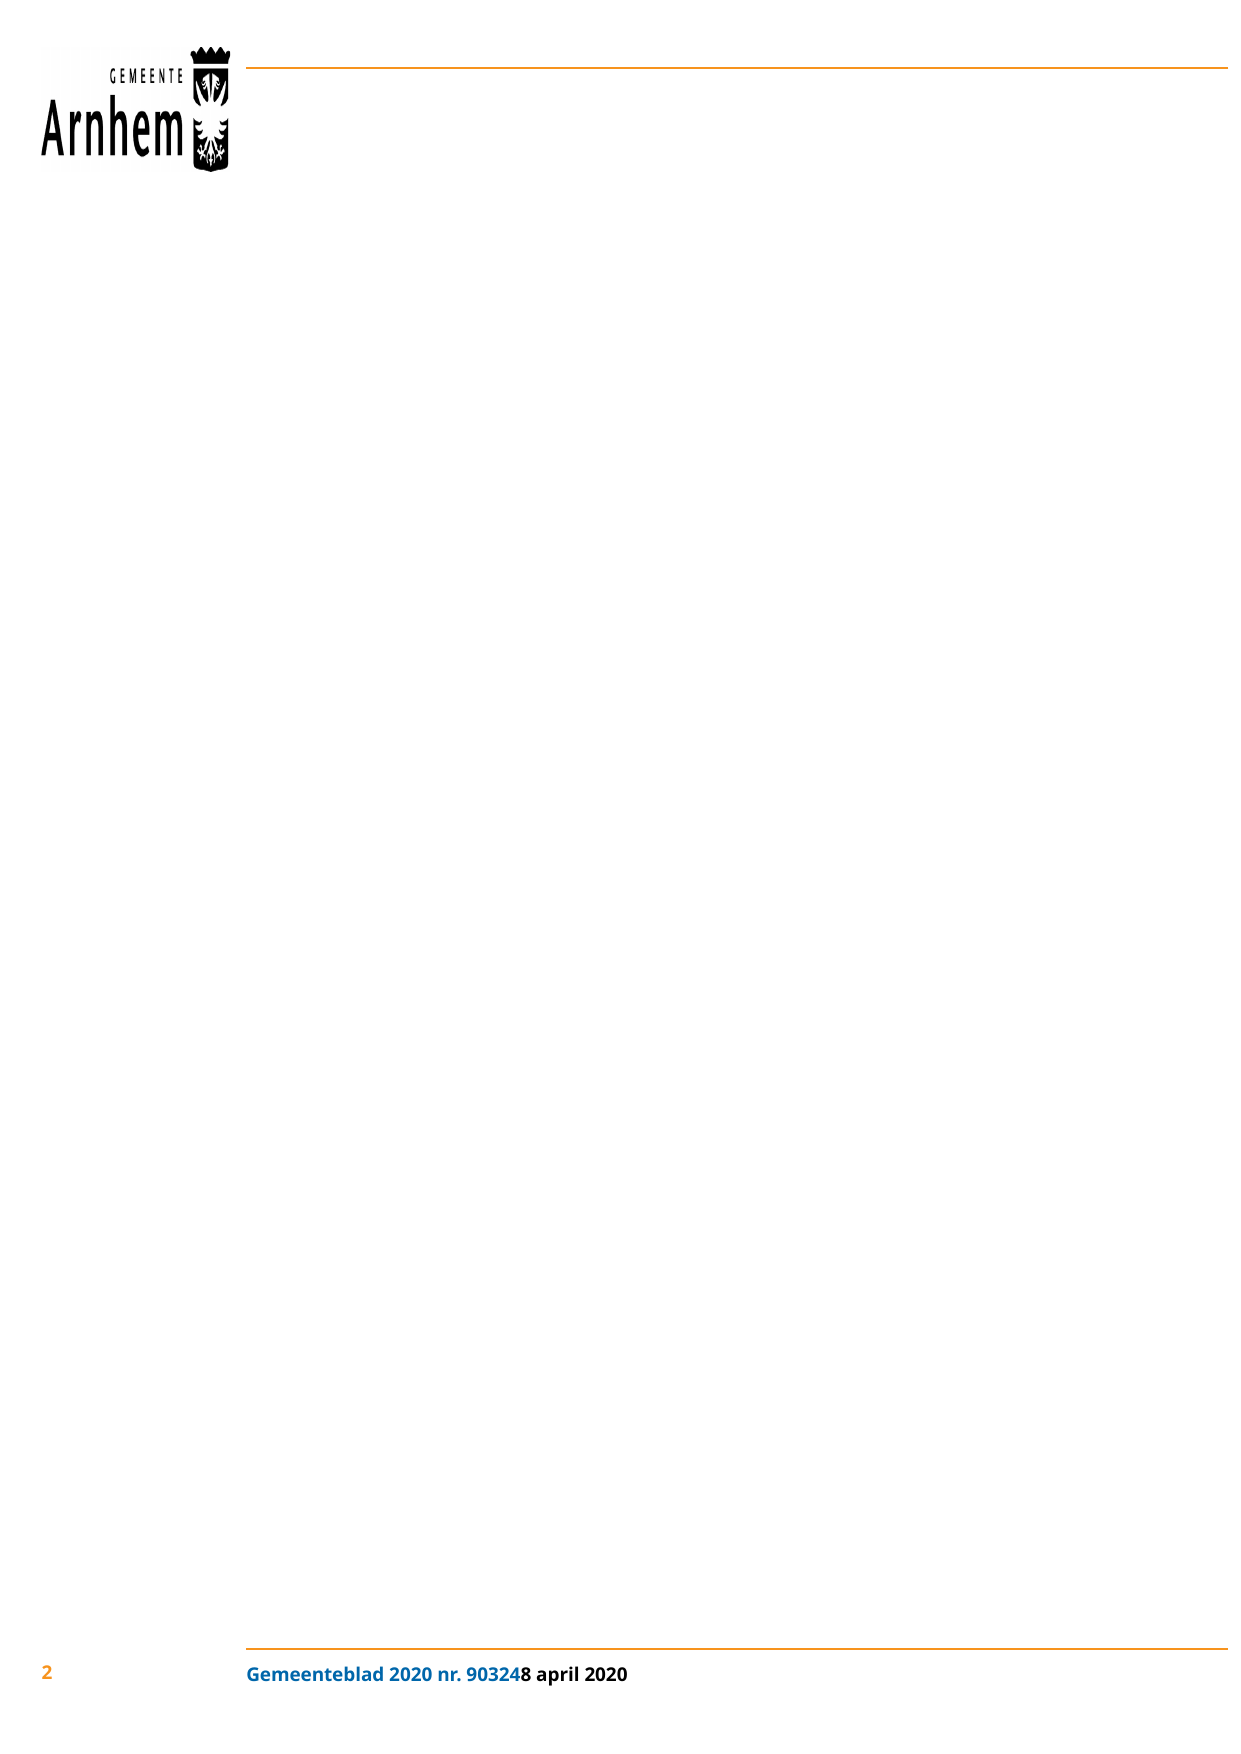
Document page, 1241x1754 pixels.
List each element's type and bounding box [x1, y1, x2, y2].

picture [41, 47, 231, 172]
